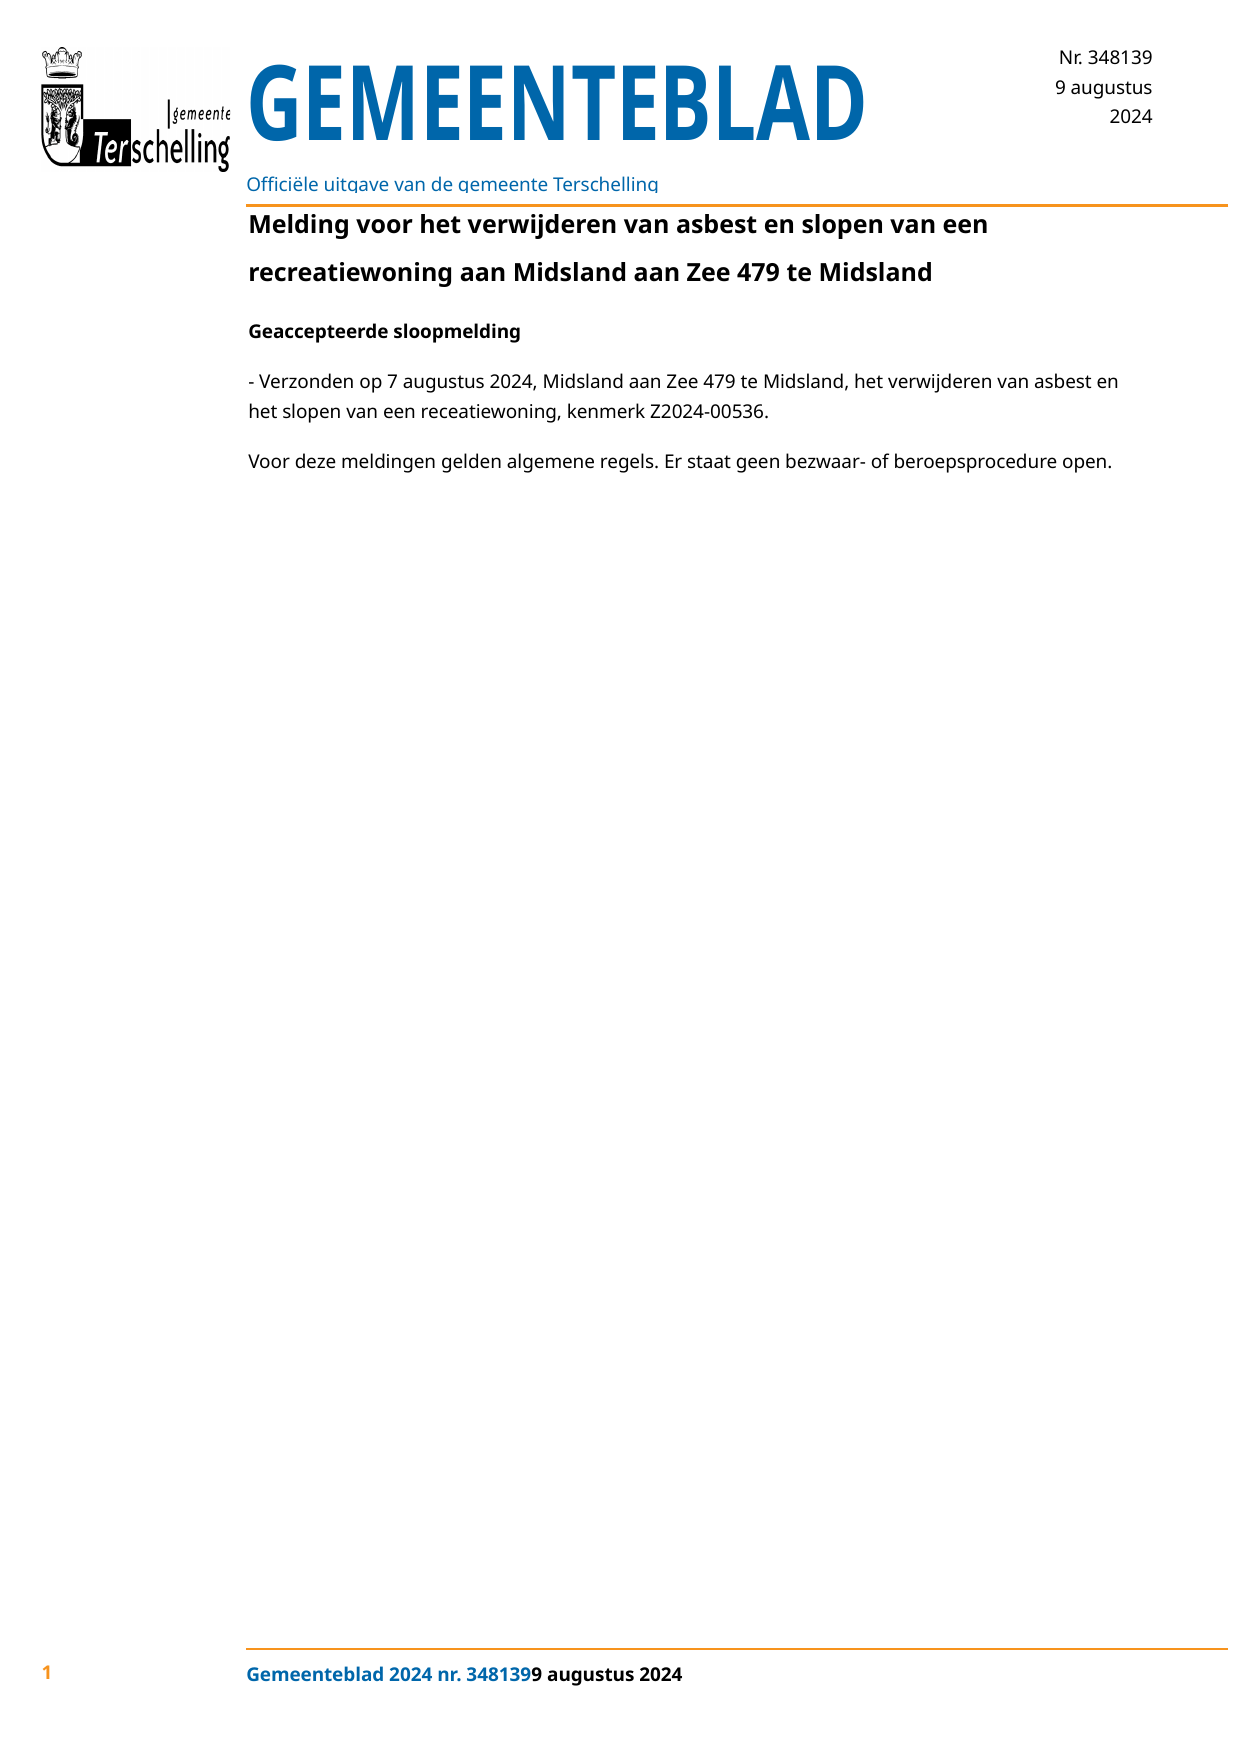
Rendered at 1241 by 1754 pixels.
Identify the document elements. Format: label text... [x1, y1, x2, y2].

text Voor deze meldingen gelden algemene regels. Er staat geen bezwaar- of beroepsprocedure open. [248, 448, 1152, 474]
text - Verzonden op 7 augustus 2024, Midsland aan Zee 479 te Midsland, het verwijderen van asbest en het slopen van een receatiewoning, kenmerk Z2024-00536. [248, 368, 1152, 424]
picture [41, 47, 231, 172]
text Geaccepteerde sloopmelding [248, 318, 1152, 344]
text Melding voor het verwijderen van asbest en slopen van een recreatiewoning aan Midsland aan Zee 479 te Midsland [248, 207, 1152, 288]
